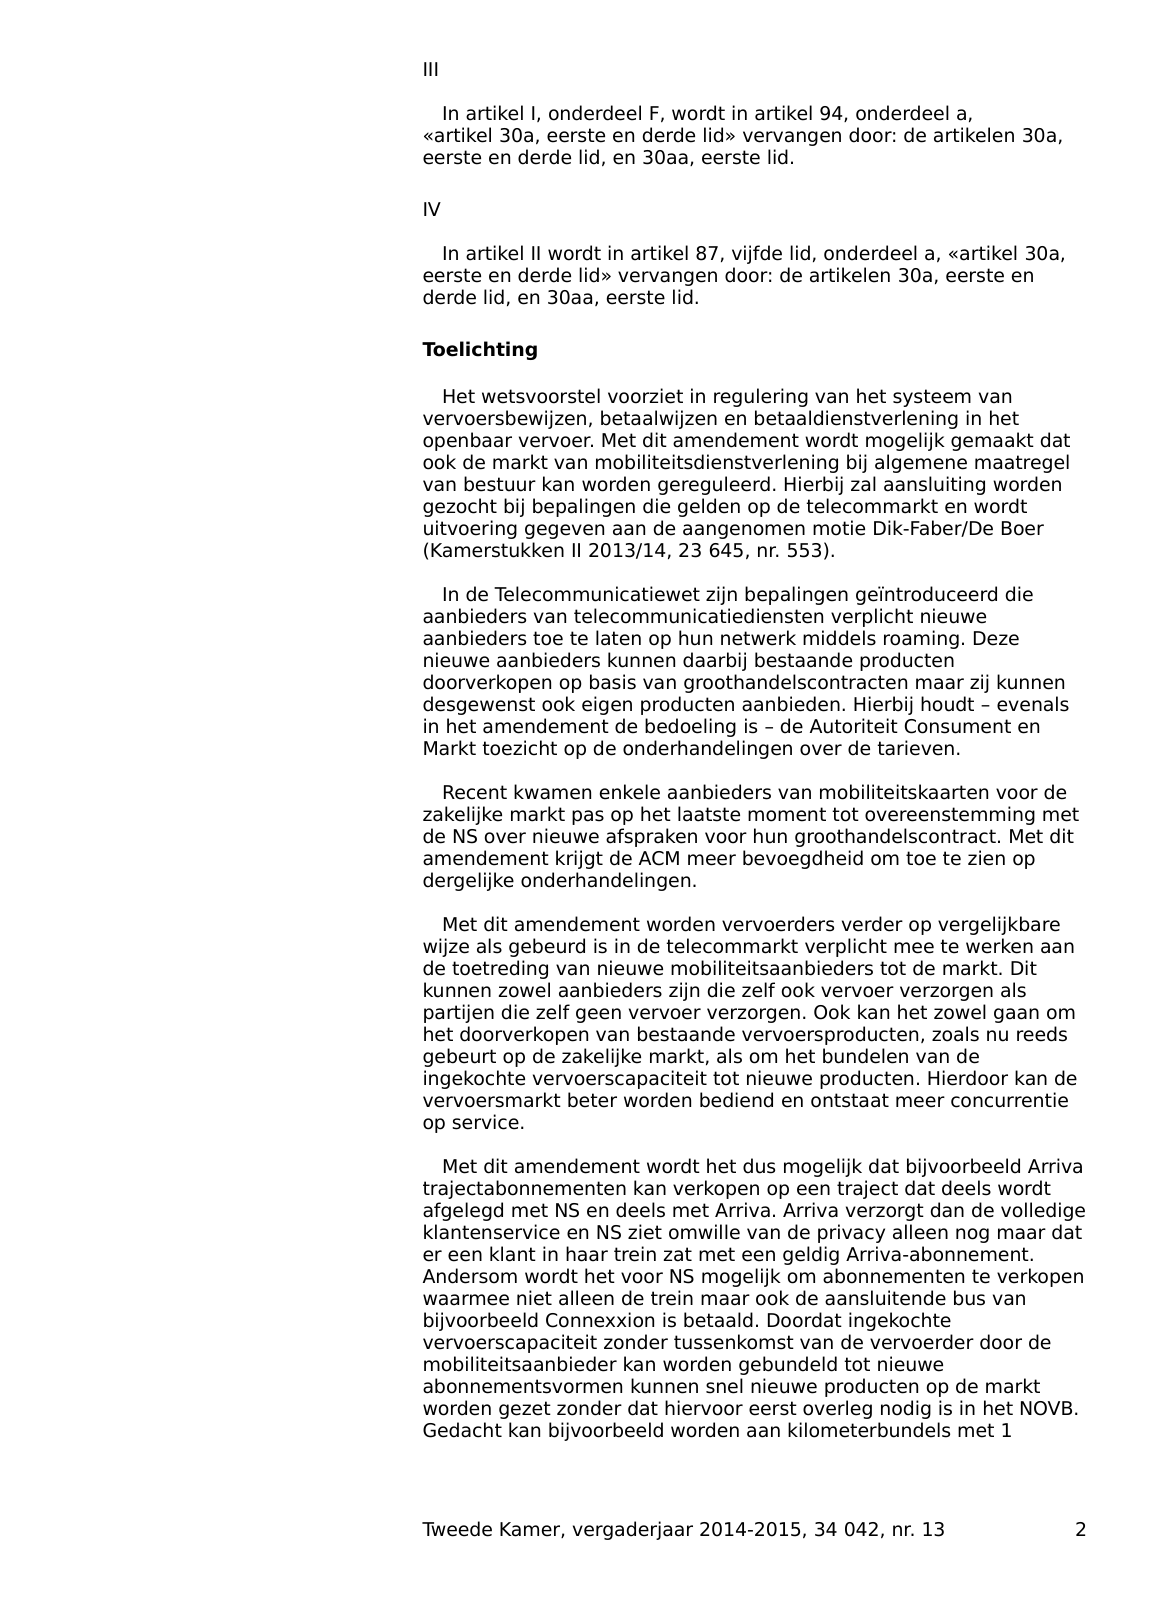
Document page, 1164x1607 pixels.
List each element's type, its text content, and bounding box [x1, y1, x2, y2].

text Met dit amendement worden vervoerders verder op vergelijkbare wijze als gebeurd is in de telecommarkt verplicht mee te werken aan de toetreding van nieuwe mobiliteitsaanbieders tot de markt. Dit kunnen zowel aanbieders zijn die zelf ook vervoer verzorgen als partijen die zelf geen vervoer verzorgen. Ook kan het zowel gaan om het doorverkopen van bestaande vervoersproducten, zoals nu reeds gebeurt op de zakelijke markt, als om het bundelen van de ingekochte vervoerscapaciteit tot nieuwe producten. Hierdoor kan de vervoersmarkt beter worden bediend en ontstaat meer concurrentie op service. [422, 914, 1087, 1134]
text Met dit amendement wordt het dus mogelijk dat bijvoorbeeld Arriva trajectabonnementen kan verkopen op een traject dat deels wordt afgelegd met NS en deels met Arriva. Arriva verzorgt dan de volledige klantenservice en NS ziet omwille van de privacy alleen nog maar dat er een klant in haar trein zat met een geldig Arriva-abonnement. Andersom wordt het voor NS mogelijk om abonnementen te verkopen waarmee niet alleen de trein maar ook de aansluitende bus van bijvoorbeeld Connexxion is betaald. Doordat ingekochte vervoerscapaciteit zonder tussenkomst van de vervoerder door de mobiliteitsaanbieder kan worden gebundeld tot nieuwe abonnementsvormen kunnen snel nieuwe producten op de markt worden gezet zonder dat hiervoor eerst overleg nodig is in het NOVB. Gedacht kan bijvoorbeeld worden aan kilometerbundels met 1 [422, 1156, 1087, 1442]
text In artikel II wordt in artikel 87, vijfde lid, onderdeel a, «artikel 30a, eerste en derde lid» vervangen door: de artikelen 30a, eerste en derde lid, en 30aa, eerste lid. [422, 243, 1087, 309]
text Het wetsvoorstel voorziet in regulering van het systeem van vervoersbewijzen, betaalwijzen en betaaldienstverlening in het openbaar vervoer. Met dit amendement wordt mogelijk gemaakt dat ook de markt van mobiliteitsdienstverlening bij algemene maatregel van bestuur kan worden gereguleerd. Hierbij zal aansluiting worden gezocht bij bepalingen die gelden op de telecommarkt en wordt uitvoering gegeven aan de aangenomen motie Dik-Faber/De Boer (Kamerstukken II 2013/14, 23 645, nr. 553). [422, 386, 1087, 562]
text In de Telecommunicatiewet zijn bepalingen geïntroduceerd die aanbieders van telecommunicatiediensten verplicht nieuwe aanbieders toe te laten op hun netwerk middels roaming. Deze nieuwe aanbieders kunnen daarbij bestaande producten doorverkopen op basis van groothandelscontracten maar zij kunnen desgewenst ook eigen producten aanbieden. Hierbij houdt – evenals in het amendement de bedoeling is – de Autoriteit Consument en Markt toezicht op de onderhandelingen over de tarieven. [422, 584, 1087, 760]
subtitle IV [422, 199, 1087, 221]
text Recent kwamen enkele aanbieders van mobiliteitskaarten voor de zakelijke markt pas op het laatste moment tot overeenstemming met de NS over nieuwe afspraken voor hun groothandelscontract. Met dit amendement krijgt de ACM meer bevoegdheid om toe te zien op dergelijke onderhandelingen. [422, 782, 1087, 892]
subtitle III [422, 59, 1087, 81]
text In artikel I, onderdeel F, wordt in artikel 94, onderdeel a, «artikel 30a, eerste en derde lid» vervangen door: de artikelen 30a, eerste en derde lid, en 30aa, eerste lid. [422, 103, 1087, 169]
subtitle Toelichting [422, 339, 1087, 361]
